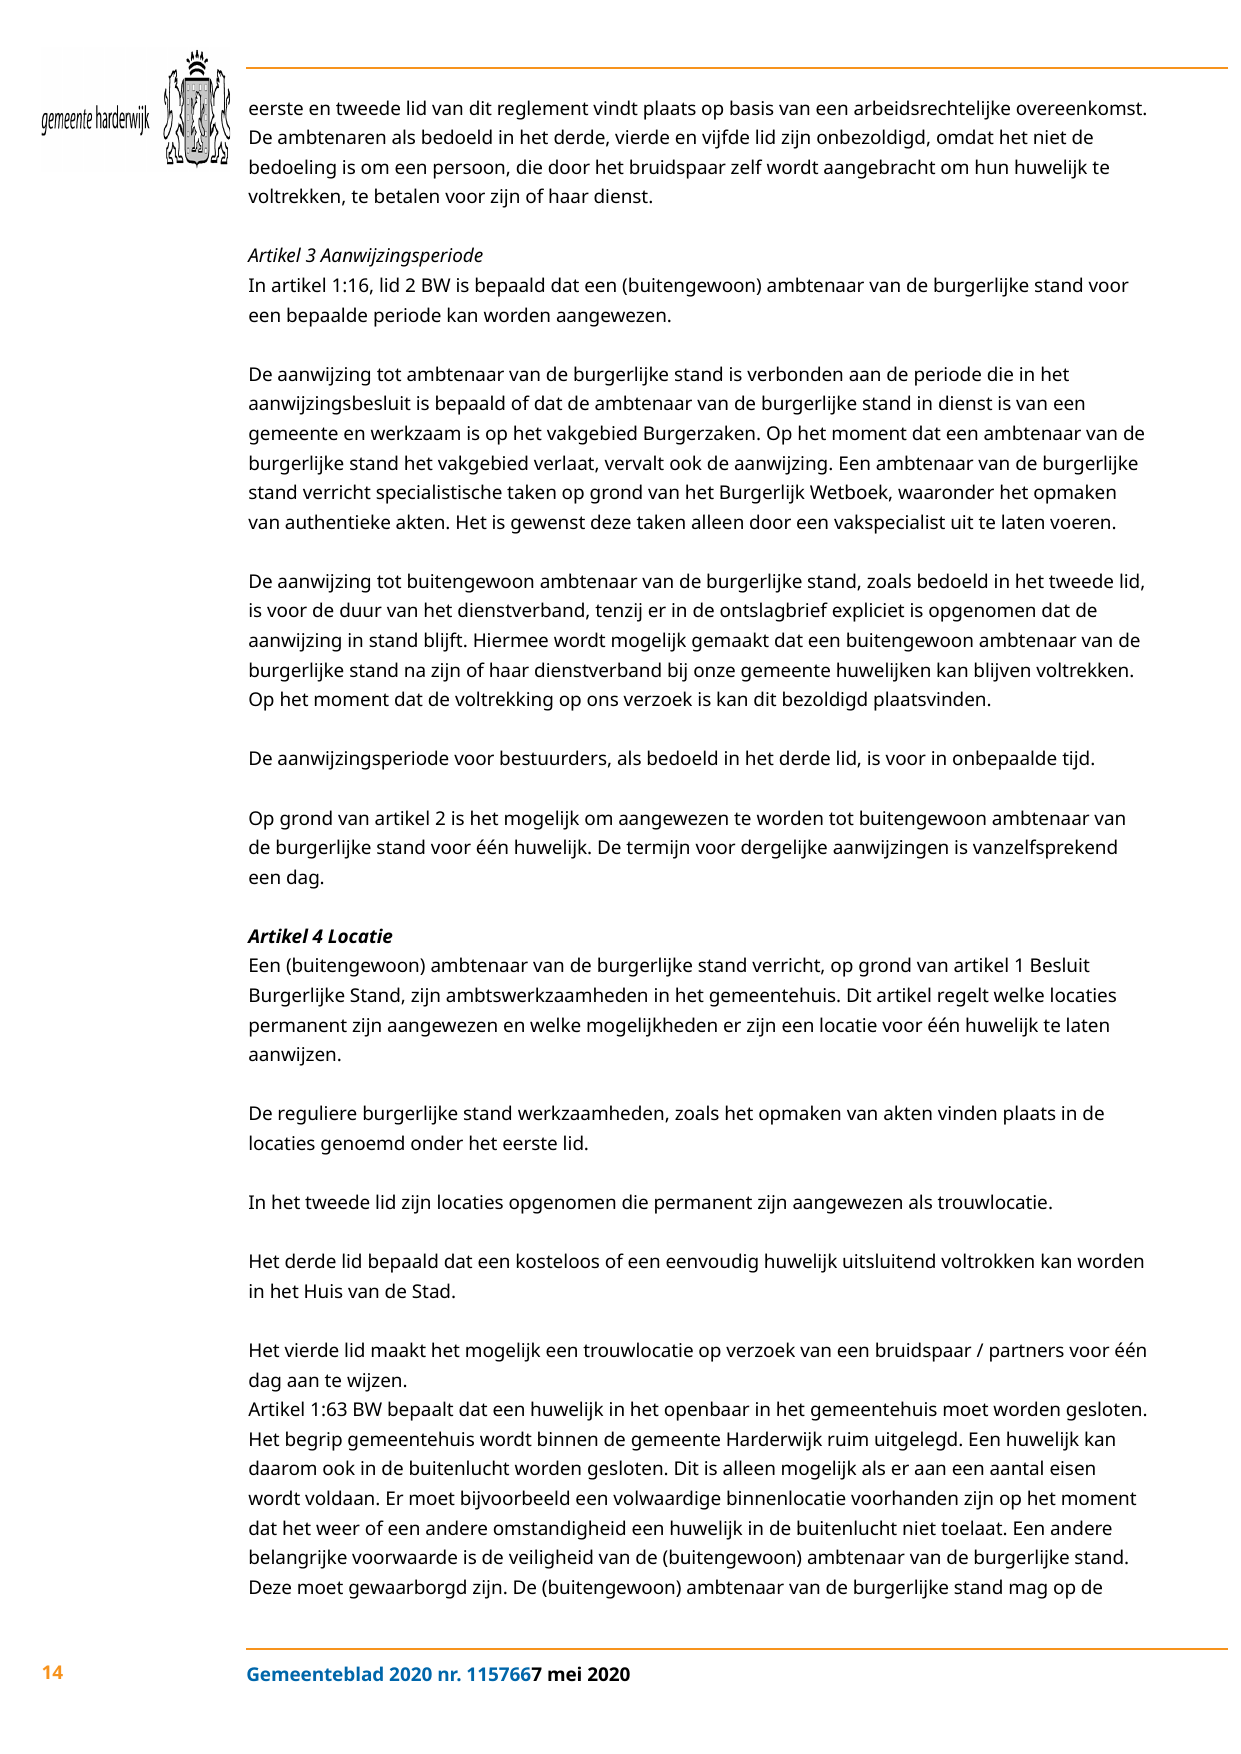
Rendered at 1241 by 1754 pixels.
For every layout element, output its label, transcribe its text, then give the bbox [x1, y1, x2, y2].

text Artikel 1:63 BW bepaalt dat een huwelijk in het openbaar in het gemeentehuis moet worden gesloten. Het begrip gemeentehuis wordt binnen de gemeente Harderwijk ruim uitgelegd. Een huwelijk kan daarom ook in de buitenlucht worden gesloten. Dit is alleen mogelijk als er aan een aantal eisen wordt voldaan. Er moet bijvoorbeeld een volwaardige binnenlocatie voorhanden zijn op het moment dat het weer of een andere omstandigheid een huwelijk in de buitenlucht niet toelaat. Een andere belangrijke voorwaarde is de veiligheid van de (buitengewoon) ambtenaar van de burgerlijke stand. Deze moet gewaarborgd zijn. De (buitengewoon) ambtenaar van de burgerlijke stand mag op de [248, 1396, 1152, 1600]
text Artikel 3 Aanwijzingsperiode [248, 243, 1152, 268]
text eerste en tweede lid van dit reglement vindt plaats op basis van een arbeidsrechtelijke overeenkomst. [248, 95, 1152, 121]
text Het derde lid bepaald dat een kosteloos of een eenvoudig huwelijk uitsluitend voltrokken kan worden in het Huis van de Stad. [248, 1248, 1152, 1304]
text Op grond van artikel 2 is het mogelijk om aangewezen te worden tot buitengewoon ambtenaar van de burgerlijke stand voor één huwelijk. De termijn voor dergelijke aanwijzingen is vanzelfsprekend een dag. [248, 805, 1152, 890]
text Artikel 4 Locatie [248, 923, 1152, 949]
text Op het moment dat de voltrekking op ons verzoek is kan dit bezoldigd plaatsvinden. [248, 686, 1152, 712]
text De aanwijzing tot buitengewoon ambtenaar van de burgerlijke stand, zoals bedoeld in het tweede lid, is voor de duur van het dienstverband, tenzij er in de ontslagbrief expliciet is opgenomen dat de aanwijzing in stand blijft. Hiermee wordt mogelijk gemaakt dat een buitengewoon ambtenaar van de burgerlijke stand na zijn of haar dienstverband bij onze gemeente huwelijken kan blijven voltrekken. [248, 568, 1152, 683]
text De aanwijzingsperiode voor bestuurders, als bedoeld in het derde lid, is voor in onbepaalde tijd. [248, 746, 1152, 771]
text De aanwijzing tot ambtenaar van de burgerlijke stand is verbonden aan de periode die in het aanwijzingsbesluit is bepaald of dat de ambtenaar van de burgerlijke stand in dienst is van een gemeente en werkzaam is op het vakgebied Burgerzaken. Op het moment dat een ambtenaar van de burgerlijke stand het vakgebied verlaat, vervalt ook de aanwijzing. Een ambtenaar van de burgerlijke stand verricht specialistische taken op grond van het Burgerlijk Wetboek, waaronder het opmaken van authentieke akten. Het is gewenst deze taken alleen door een vakspecialist uit te laten voeren. [248, 361, 1152, 535]
picture [41, 47, 231, 172]
text De reguliere burgerlijke stand werkzaamheden, zoals het opmaken van akten vinden plaats in de locaties genoemd onder het eerste lid. [248, 1101, 1152, 1156]
text In artikel 1:16, lid 2 BW is bepaald dat een (buitengewoon) ambtenaar van de burgerlijke stand voor een bepaalde periode kan worden aangewezen. [248, 272, 1152, 328]
text Het vierde lid maakt het mogelijk een trouwlocatie op verzoek van een bruidspaar / partners voor één dag aan te wijzen. [248, 1337, 1152, 1393]
text Een (buitengewoon) ambtenaar van de burgerlijke stand verricht, op grond van artikel 1 Besluit Burgerlijke Stand, zijn ambtswerkzaamheden in het gemeentehuis. Dit artikel regelt welke locaties permanent zijn aangewezen en welke mogelijkheden er zijn een locatie voor één huwelijk te laten aanwijzen. [248, 953, 1152, 1067]
text In het tweede lid zijn locaties opgenomen die permanent zijn aangewezen als trouwlocatie. [248, 1189, 1152, 1215]
text De ambtenaren als bedoeld in het derde, vierde en vijfde lid zijn onbezoldigd, omdat het niet de bedoeling is om een persoon, die door het bruidspaar zelf wordt aangebracht om hun huwelijk te voltrekken, te betalen voor zijn of haar dienst. [248, 124, 1152, 209]
